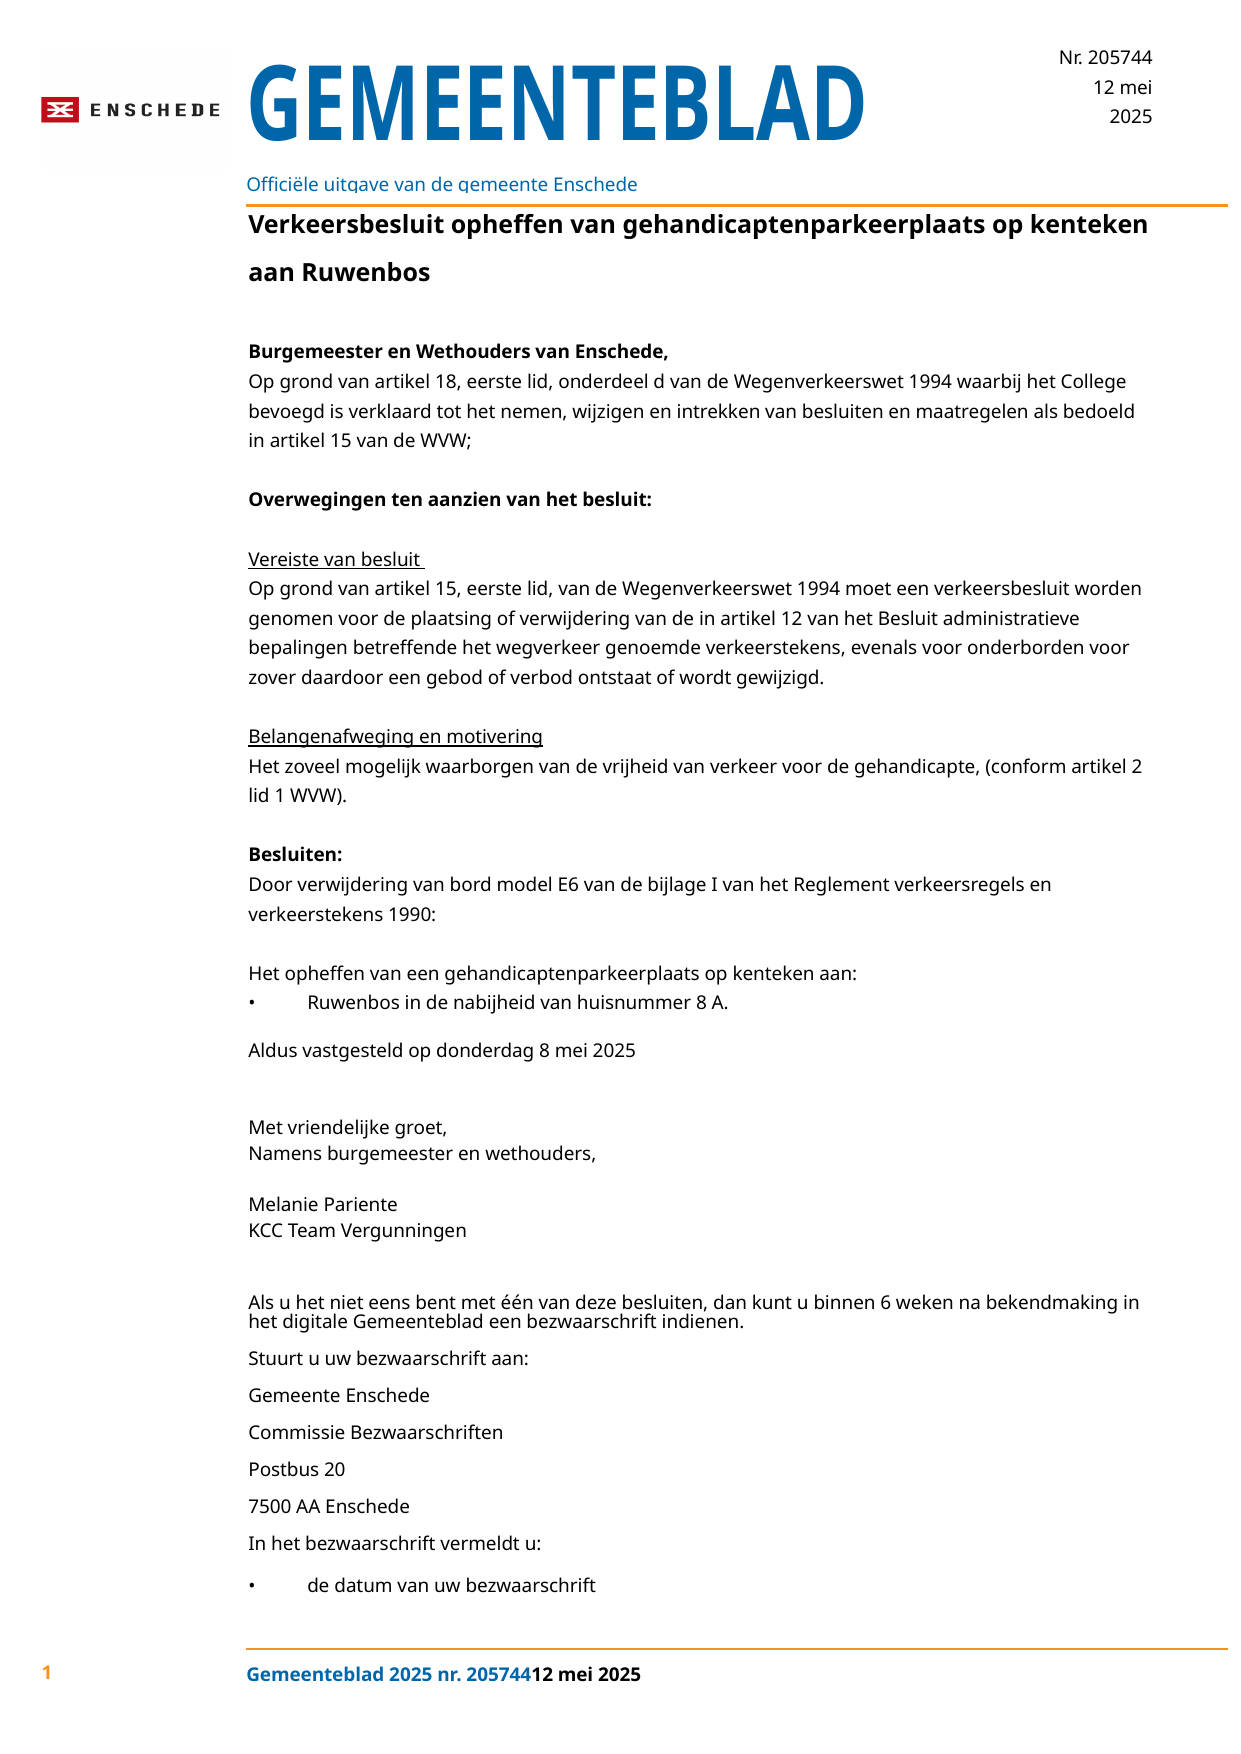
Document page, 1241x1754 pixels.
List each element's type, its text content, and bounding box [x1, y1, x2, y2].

text Stuurt u uw bezwaarschrift aan: [248, 1350, 1152, 1369]
text Het opheffen van een gehandicaptenparkeerplaats op kenteken aan: [248, 960, 1152, 986]
list Ruwenbos in de nabijheid van huisnummer 8 A. [248, 989, 1152, 1015]
text In het bezwaarschrift vermeldt u: [248, 1535, 1152, 1554]
text Door verwijdering van bord model E6 van de bijlage I van het Reglement verkeersregels en verkeerstekens 1990: [248, 871, 1152, 926]
text Gemeente Enschede [248, 1387, 1152, 1406]
picture [41, 47, 231, 172]
text 7500 AA Enschede [248, 1498, 1152, 1517]
text Melanie Pariente [248, 1192, 1152, 1217]
text Postbus 20 [248, 1461, 1152, 1480]
text Op grond van artikel 15, eerste lid, van de Wegenverkeerswet 1994 moet een verkeersbesluit worden genomen voor de plaatsing of verwijdering van de in artikel 12 van het Besluit administratieve bepalingen betreffende het wegverkeer genoemde verkeerstekens, evenals voor onderborden voor zover daardoor een gebod of verbod ontstaat of wordt gewijzigd. [248, 575, 1152, 690]
text Namens burgemeester en wethouders, [248, 1140, 1152, 1166]
text Verkeersbesluit opheffen van gehandicaptenparkeerplaats op kenteken aan Ruwenbos [248, 207, 1152, 288]
list de datum van uw bezwaarschrift [248, 1572, 1152, 1598]
text Met vriendelijke groet, [248, 1114, 1152, 1140]
text Aldus vastgesteld op donderdag 8 mei 2025 [248, 1037, 1152, 1063]
text Het zoveel mogelijk waarborgen van de vrijheid van verkeer voor de gehandicapte, (conform artikel 2 lid 1 WVW). [248, 753, 1152, 808]
text Belangenafweging en motivering [248, 723, 1152, 749]
text Commissie Bezwaarschriften [248, 1424, 1152, 1443]
text Op grond van artikel 18, eerste lid, onderdeel d van de Wegenverkeerswet 1994 waarbij het College bevoegd is verklaard tot het nemen, wijzigen en intrekken van besluiten en maatregelen als bedoeld in artikel 15 van de WVW; [248, 368, 1152, 453]
text Vereiste van besluit [248, 546, 1152, 571]
text Overwegingen ten aanzien van het besluit: [248, 487, 1152, 512]
text Besluiten: [248, 842, 1152, 867]
text Als u het niet eens bent met één van deze besluiten, dan kunt u binnen 6 weken na bekendmaking in het digitale Gemeenteblad een bezwaarschrift indienen. [248, 1294, 1152, 1332]
text KCC Team Vergunningen [248, 1217, 1152, 1243]
text Burgemeester en Wethouders van Enschede, [248, 339, 1152, 364]
